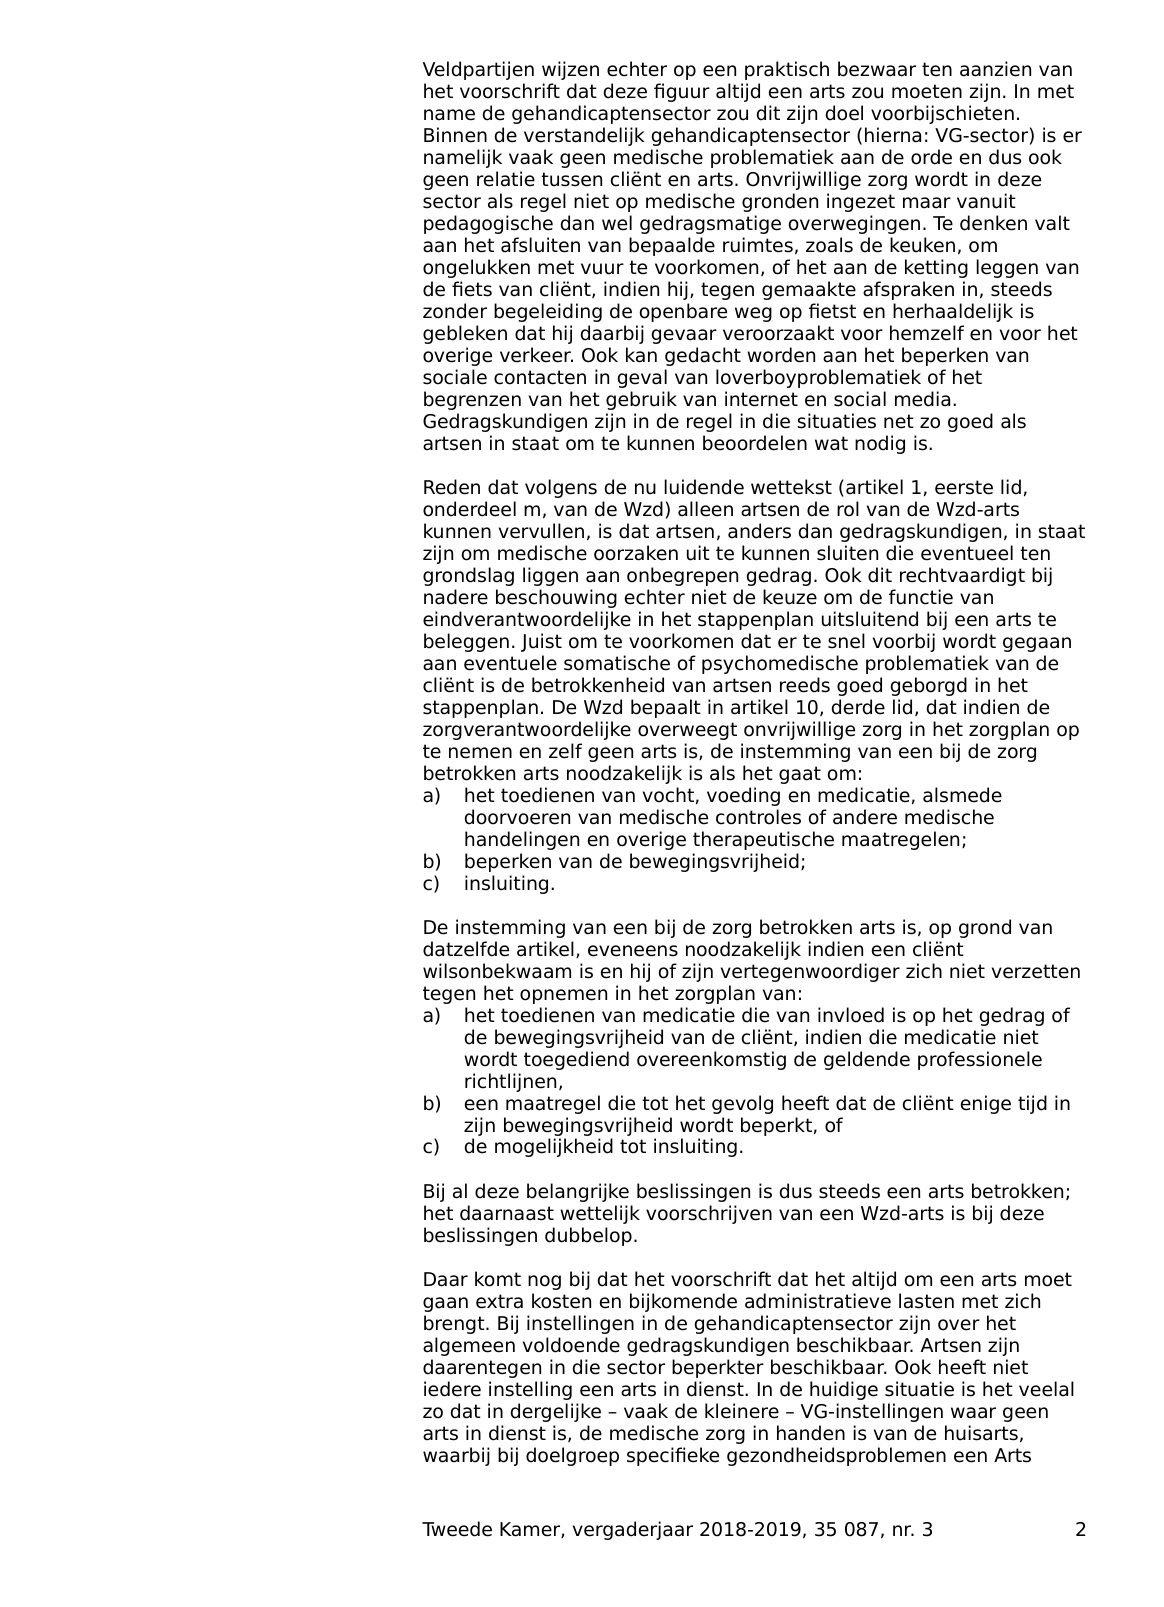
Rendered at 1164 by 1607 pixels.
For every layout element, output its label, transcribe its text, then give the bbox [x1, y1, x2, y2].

text De instemming van een bij de zorg betrokken arts is, op grond van datzelfde artikel, eveneens noodzakelijk indien een cliënt wilsonbekwaam is en hij of zijn vertegenwoordiger zich niet verzetten tegen het opnemen in het zorgplan van: [422, 917, 1087, 1004]
text Bij al deze belangrijke beslissingen is dus steeds een arts betrokken; het daarnaast wettelijk voorschrijven van een Wzd-arts is bij deze beslissingen dubbelop. [422, 1181, 1087, 1247]
text a) het toedienen van vocht, voeding en medicatie, alsmede doorvoeren van medische controles of andere medische handelingen en overige therapeutische maatregelen; [422, 784, 1087, 851]
text b) beperken van de bewegingsvrijheid; [422, 851, 1087, 872]
text a) het toedienen van medicatie die van invloed is op het gedrag of de bewegingsvrijheid van de cliënt, indien die medicatie niet wordt toegediend overeenkomstig de geldende professionele richtlijnen, [422, 1004, 1087, 1092]
text c) insluiting. [422, 872, 1087, 894]
text Reden dat volgens de nu luidende wettekst (artikel 1, eerste lid, onderdeel m, van de Wzd) alleen artsen de rol van de Wzd-arts kunnen vervullen, is dat artsen, anders dan gedragskundigen, in staat zijn om medische oorzaken uit te kunnen sluiten die eventueel ten grondslag liggen aan onbegrepen gedrag. Ook dit rechtvaardigt bij nadere beschouwing echter niet de keuze om de functie van eindverantwoordelijke in het stappenplan uitsluitend bij een arts te beleggen. Juist om te voorkomen dat er te snel voorbij wordt gegaan aan eventuele somatische of psychomedische problematiek van de cliënt is de betrokkenheid van artsen reeds goed geborgd in het stappenplan. De Wzd bepaalt in artikel 10, derde lid, dat indien de zorgverantwoordelijke overweegt onvrijwillige zorg in het zorgplan op te nemen en zelf geen arts is, de instemming van een bij de zorg betrokken arts noodzakelijk is als het gaat om: [422, 477, 1087, 784]
text b) een maatregel die tot het gevolg heeft dat de cliënt enige tijd in zijn bewegingsvrijheid wordt beperkt, of [422, 1092, 1087, 1136]
text c) de mogelijkheid tot insluiting. [422, 1136, 1087, 1158]
text Veldpartijen wijzen echter op een praktisch bezwaar ten aanzien van het voorschrift dat deze figuur altijd een arts zou moeten zijn. In met name de gehandicaptensector zou dit zijn doel voorbijschieten. Binnen de verstandelijk gehandicaptensector (hierna: VG-sector) is er namelijk vaak geen medische problematiek aan de orde en dus ook geen relatie tussen cliënt en arts. Onvrijwillige zorg wordt in deze sector als regel niet op medische gronden ingezet maar vanuit pedagogische dan wel gedragsmatige overwegingen. Te denken valt aan het afsluiten van bepaalde ruimtes, zoals de keuken, om ongelukken met vuur te voorkomen, of het aan de ketting leggen van de fiets van cliënt, indien hij, tegen gemaakte afspraken in, steeds zonder begeleiding de openbare weg op fietst en herhaaldelijk is gebleken dat hij daarbij gevaar veroorzaakt voor hemzelf en voor het overige verkeer. Ook kan gedacht worden aan het beperken van sociale contacten in geval van loverboyproblematiek of het begrenzen van het gebruik van internet en social media. Gedragskundigen zijn in de regel in die situaties net zo goed als artsen in staat om te kunnen beoordelen wat nodig is. [422, 59, 1087, 455]
text Daar komt nog bij dat het voorschrift dat het altijd om een arts moet gaan extra kosten en bijkomende administratieve lasten met zich brengt. Bij instellingen in de gehandicaptensector zijn over het algemeen voldoende gedragskundigen beschikbaar. Artsen zijn daarentegen in die sector beperkter beschikbaar. Ook heeft niet iedere instelling een arts in dienst. In de huidige situatie is het veelal zo dat in dergelijke – vaak de kleinere – VG-instellingen waar geen arts in dienst is, de medische zorg in handen is van de huisarts, waarbij bij doelgroep specifieke gezondheidsproblemen een Arts [422, 1269, 1087, 1467]
